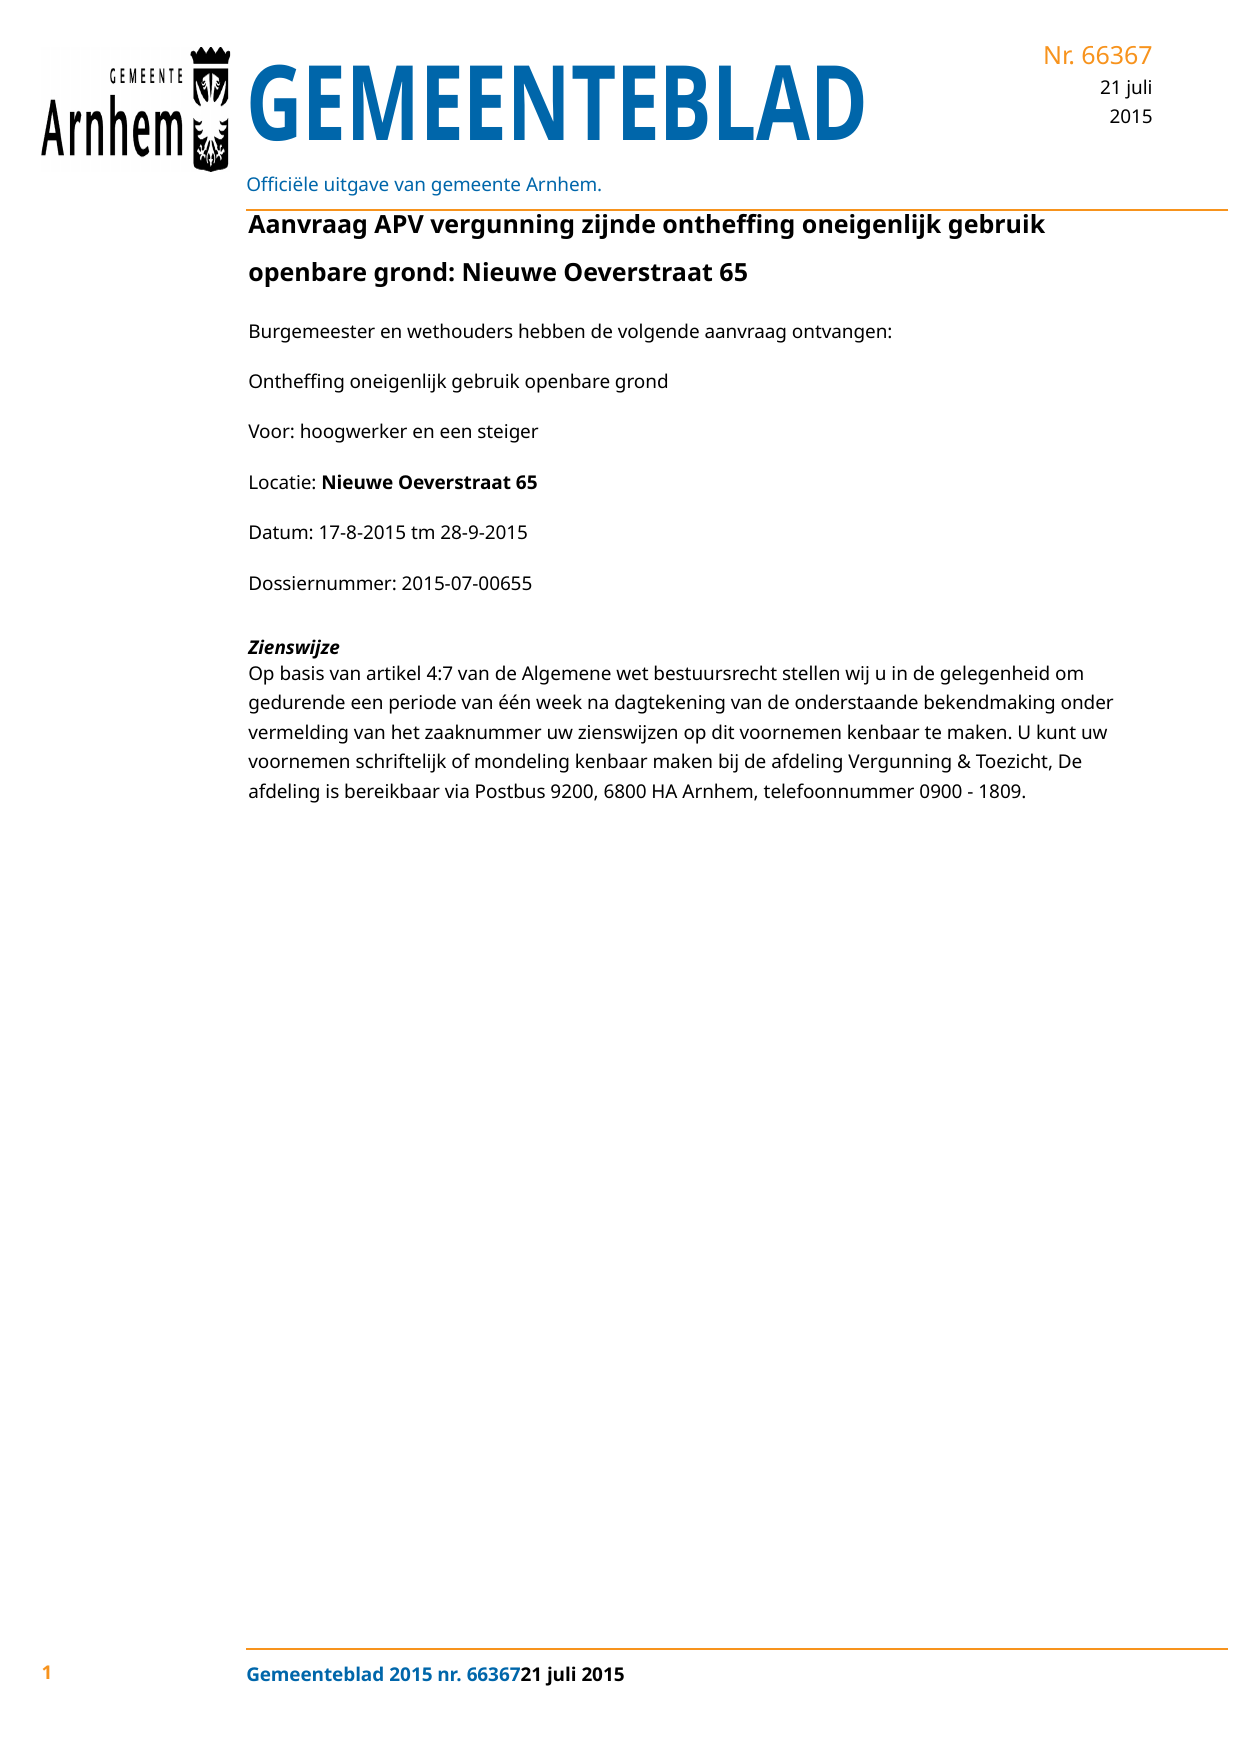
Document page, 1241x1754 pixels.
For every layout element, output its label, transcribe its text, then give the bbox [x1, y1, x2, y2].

text Locatie: Nieuwe Oeverstraat 65 [248, 469, 1152, 495]
text Ontheffing oneigenlijk gebruik openbare grond [248, 368, 1152, 394]
text Burgemeester en wethouders hebben de volgende aanvraag ontvangen: [248, 318, 1152, 344]
text Dossiernummer: 2015-07-00655 [248, 570, 1152, 596]
text Zienswijze [248, 634, 1152, 660]
text Aanvraag APV vergunning zijnde ontheffing oneigenlijk gebruik openbare grond: Nieuwe Oeverstraat 65 [248, 211, 1152, 288]
text Datum: 17-8-2015 tm 28-9-2015 [248, 519, 1152, 545]
picture [41, 47, 231, 172]
text Voor: hoogwerker en een steiger [248, 419, 1152, 444]
text Op basis van artikel 4:7 van de Algemene wet bestuursrecht stellen wij u in de gelegenheid om gedurende een periode van één week na dagtekening van de onderstaande bekendmaking onder vermelding van het zaaknummer uw zienswijzen op dit voornemen kenbaar te maken. U kunt uw voornemen schriftelijk of mondeling kenbaar maken bij de afdeling Vergunning & Toezicht, De afdeling is bereikbaar via Postbus 9200, 6800 HA Arnhem, telefoonnummer 0900 - 1809. [248, 660, 1152, 804]
